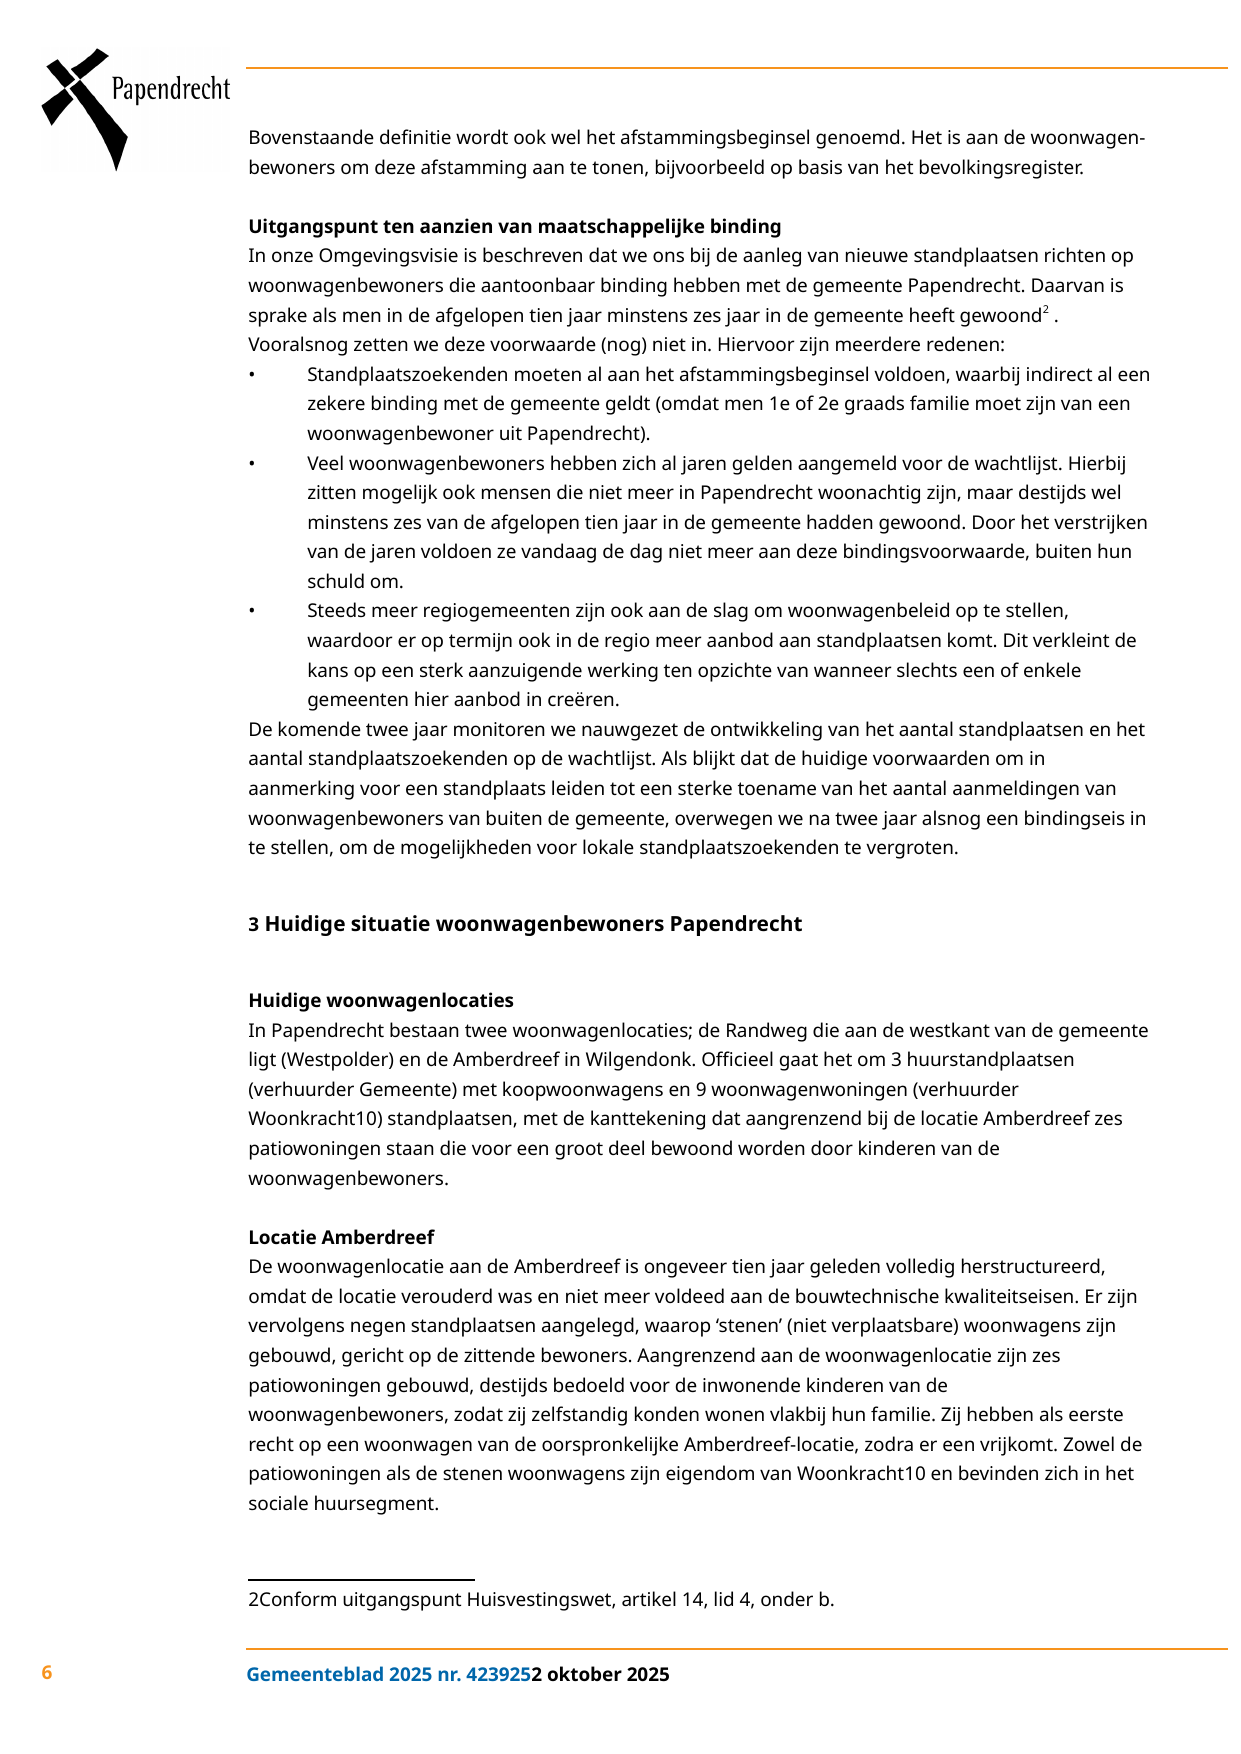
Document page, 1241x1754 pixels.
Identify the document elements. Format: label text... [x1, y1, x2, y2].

picture [41, 47, 231, 172]
list Veel woonwagenbewoners hebben zich al jaren gelden aangemeld voor de wachtlijst. Hierbij zitten mogelijk ook mensen die niet meer in Papendrecht woonachtig zijn, maar destijds wel minstens zes van de afgelopen tien jaar in de gemeente hadden gewoond. Door het verstrijken van de jaren voldoen ze vandaag de dag niet meer aan deze bindingsvoorwaarde, buiten hun schuld om. [248, 450, 1152, 594]
text Bovenstaande definitie wordt ook wel het afstammingsbeginsel genoemd. Het is aan de woonwagen-bewoners om deze afstamming aan te tonen, bijvoorbeeld op basis van het bevolkingsregister. [248, 124, 1152, 180]
text In Papendrecht bestaan twee woonwagenlocaties; de Randweg die aan de westkant van de gemeente ligt (Westpolder) en de Amberdreef in Wilgendonk. Officieel gaat het om 3 huurstandplaatsen (verhuurder Gemeente) met koopwoonwagens en 9 woonwagenwoningen (verhuurder Woonkracht10) standplaatsen, met de kanttekening dat aangrenzend bij de locatie Amberdreef zes patiowoningen staan die voor een groot deel bewoond worden door kinderen van de woonwagenbewoners. [248, 1017, 1152, 1191]
text 3 Huidige situatie woonwagenbewoners Papendrecht [248, 909, 1152, 938]
text Conform uitgangspunt Huisvestingswet, artikel 14, lid 4, onder b. [248, 1586, 1152, 1612]
text In onze Omgevingsvisie is beschreven dat we ons bij de aanleg van nieuwe standplaatsen richten op woonwagenbewoners die aantoonbaar binding hebben met de gemeente Papendrecht. Daarvan is sprake als men in de afgelopen tien jaar minstens zes jaar in de gemeente heeft gewoond . Vooralsnog zetten we deze voorwaarde (nog) niet in. Hiervoor zijn meerdere redenen: [248, 243, 1152, 357]
list Standplaatszoekenden moeten al aan het afstammingsbeginsel voldoen, waarbij indirect al een zekere binding met de gemeente geldt (omdat men 1e of 2e graads familie moet zijn van een woonwagenbewoner uit Papendrecht). [248, 361, 1152, 446]
text De komende twee jaar monitoren we nauwgezet de ontwikkeling van het aantal standplaatsen en het aantal standplaatszoekenden op de wachtlijst. Als blijkt dat de huidige voorwaarden om in aanmerking voor een standplaats leiden tot een sterke toename van het aantal aanmeldingen van woonwagenbewoners van buiten de gemeente, overwegen we na twee jaar alsnog een bindingseis in te stellen, om de mogelijkheden voor lokale standplaatszoekenden te vergroten. [248, 716, 1152, 860]
list Steeds meer regiogemeenten zijn ook aan de slag om woonwagenbeleid op te stellen, waardoor er op termijn ook in de regio meer aanbod aan standplaatsen komt. Dit verkleint de kans op een sterk aanzuigende werking ten opzichte van wanneer slechts een of enkele gemeenten hier aanbod in creëren. [248, 598, 1152, 712]
text Uitgangspunt ten aanzien van maatschappelijke binding [248, 213, 1152, 239]
text Locatie Amberdreef [248, 1224, 1152, 1250]
text De woonwagenlocatie aan de Amberdreef is ongeveer tien jaar geleden volledig herstructureerd, omdat de locatie verouderd was en niet meer voldeed aan de bouwtechnische kwaliteitseisen. Er zijn vervolgens negen standplaatsen aangelegd, waarop ‘stenen’ (niet verplaatsbare) woonwagens zijn gebouwd, gericht op de zittende bewoners. Aangrenzend aan de woonwagenlocatie zijn zes patiowoningen gebouwd, destijds bedoeld voor de inwonende kinderen van de woonwagenbewoners, zodat zij zelfstandig konden wonen vlakbij hun familie. Zij hebben als eerste recht op een woonwagen van de oorspronkelijke Amberdreef-locatie, zodra er een vrijkomt. Zowel de patiowoningen als de stenen woonwagens zijn eigendom van Woonkracht10 en bevinden zich in het sociale huursegment. [248, 1253, 1152, 1516]
text Huidige woonwagenlocaties [248, 987, 1152, 1013]
